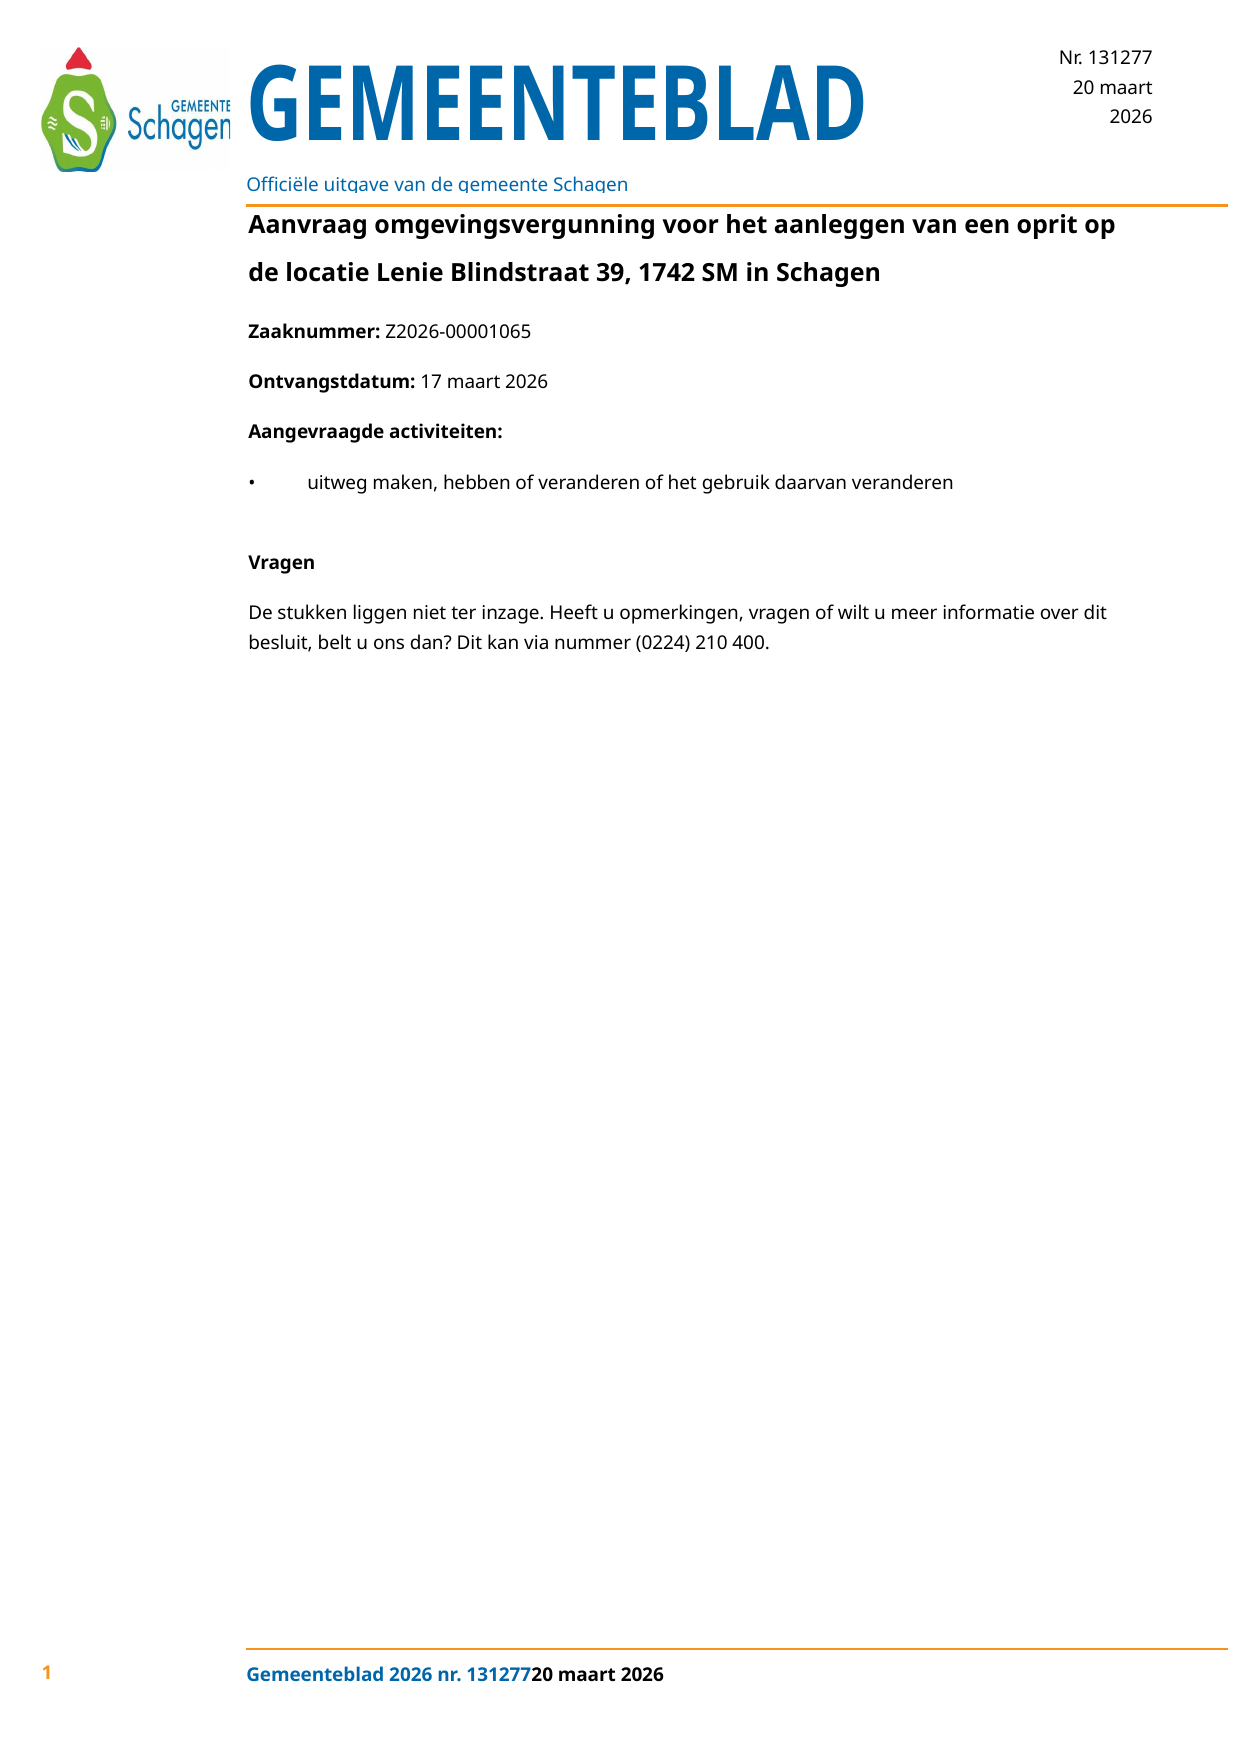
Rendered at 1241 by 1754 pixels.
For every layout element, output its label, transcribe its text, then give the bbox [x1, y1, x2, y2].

text Vragen [248, 549, 1152, 575]
list uitweg maken, hebben of veranderen of het gebruik daarvan veranderen [248, 469, 1152, 495]
text Ontvangstdatum: 17 maart 2026 [248, 368, 1152, 394]
picture [41, 47, 231, 172]
text Aanvraag omgevingsvergunning voor het aanleggen van een oprit op de locatie Lenie Blindstraat 39, 1742 SM in Schagen [248, 207, 1152, 288]
text De stukken liggen niet ter inzage. Heeft u opmerkingen, vragen of wilt u meer informatie over dit besluit, belt u ons dan? Dit kan via nummer (0224) 210 400. [248, 599, 1152, 655]
text Zaaknummer: Z2026-00001065 [248, 318, 1152, 344]
text Aangevraagde activiteiten: [248, 419, 1152, 444]
